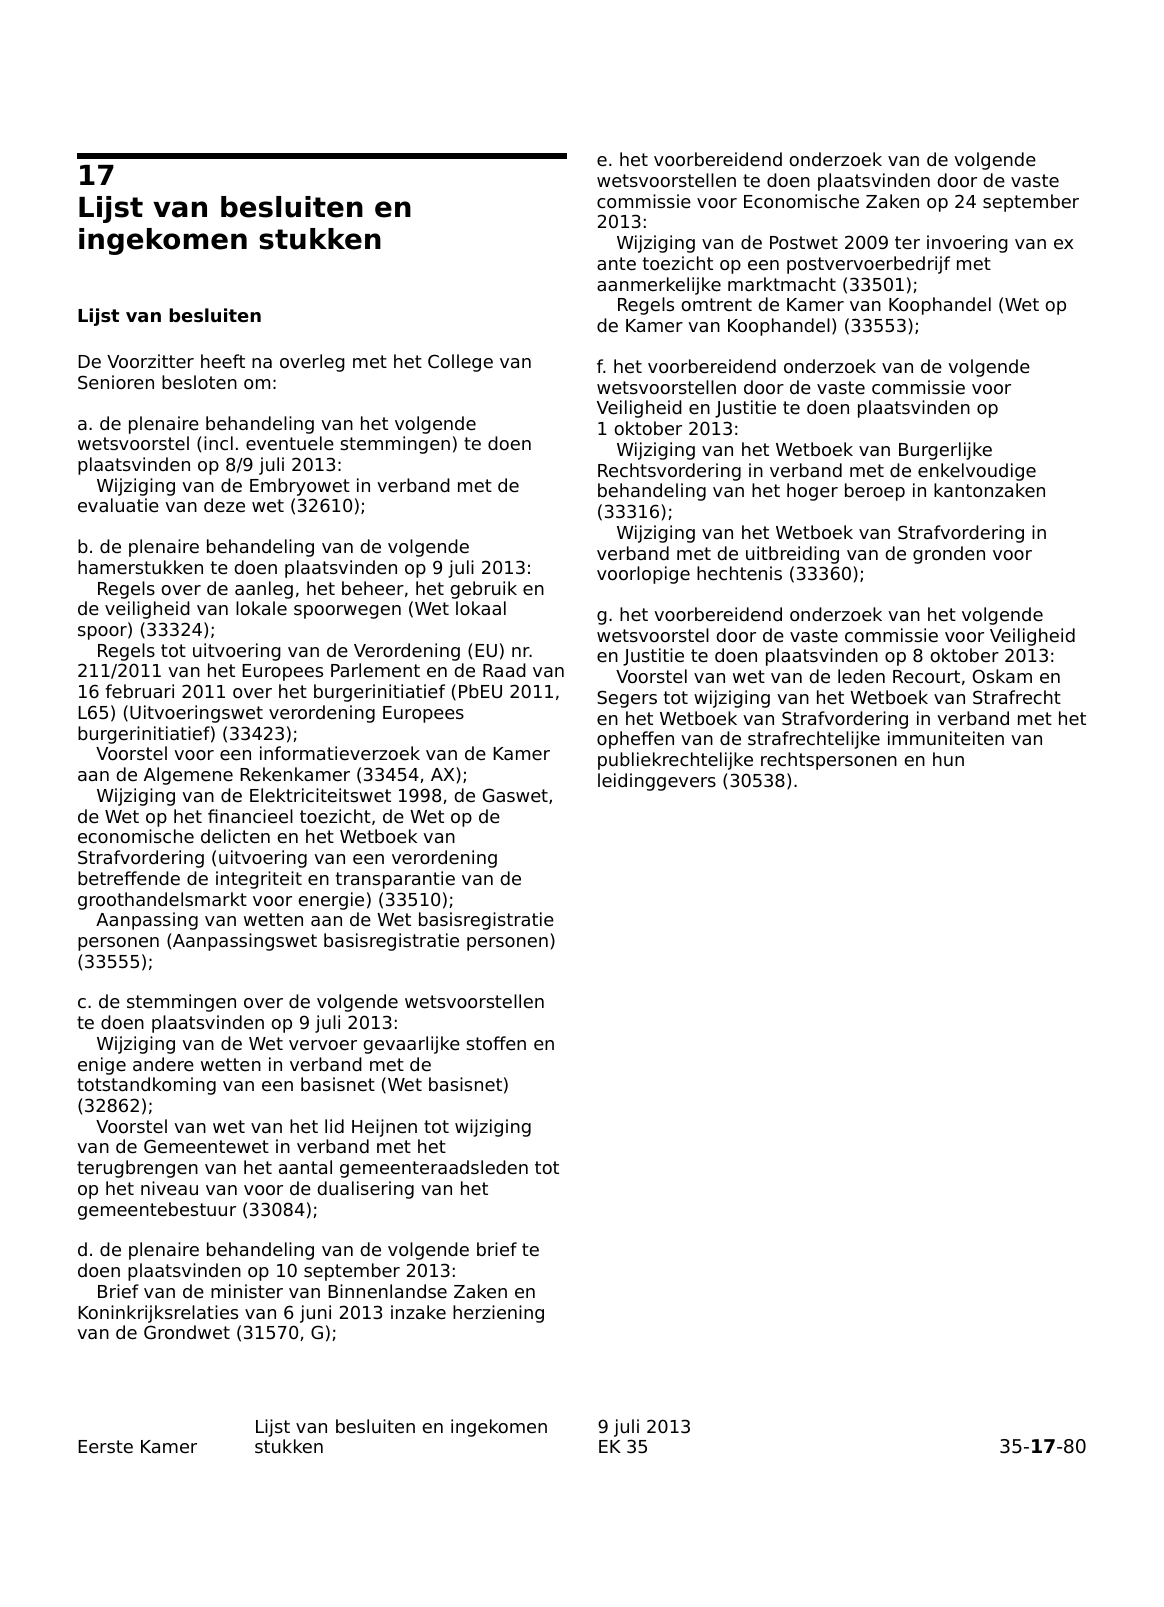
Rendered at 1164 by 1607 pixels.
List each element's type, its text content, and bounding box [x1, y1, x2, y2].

text Voorstel voor een informatieverzoek van de Kamer aan de Algemene Rekenkamer (33454, AX); [77, 744, 567, 786]
text a. de plenaire behandeling van het volgende wetsvoorstel (incl. eventuele stemmingen) te doen plaatsvinden op 8/9 juli 2013: [77, 413, 567, 476]
subtitle Lijst van besluiten [77, 306, 567, 327]
text d. de plenaire behandeling van de volgende brief te doen plaatsvinden op 10 september 2013: [77, 1240, 567, 1282]
text Regels over de aanleg, het beheer, het gebruik en de veiligheid van lokale spoorwegen (Wet lokaal spoor) (33324); [77, 578, 567, 641]
text Aanpassing van wetten aan de Wet basisregistratie personen (Aanpassingswet basisregistratie personen) (33555); [77, 910, 567, 972]
text Voorstel van wet van de leden Recourt, Oskam en Segers tot wijziging van het Wetboek van Strafrecht en het Wetboek van Strafvordering in verband met het opheffen van de strafrechtelijke immuniteiten van publiekrechtelijke rechtspersonen en hun leidinggevers (30538). [596, 667, 1087, 791]
text Wijziging van de Embryowet in verband met de evaluatie van deze wet (32610); [77, 476, 567, 517]
text Regels tot uitvoering van de Verordening (EU) nr. 211/2011 van het Europees Parlement en de Raad van 16 februari 2011 over het burgerinitiatief (PbEU 2011, L65) (Uitvoeringswet verordening Europees burgerinitiatief) (33423); [77, 641, 567, 744]
text f. het voorbereidend onderzoek van de volgende wetsvoorstellen door de vaste commissie voor Veiligheid en Justitie te doen plaatsvinden op 1 oktober 2013: [596, 357, 1087, 440]
title 17 Lijst van besluiten en ingekomen stukken [77, 159, 567, 256]
text Wijziging van de Elektriciteitswet 1998, de Gaswet, de Wet op het financieel toezicht, de Wet op de economische delicten en het Wetboek van Strafvordering (uitvoering van een verordening betreffende de integriteit en transparantie van de groothandelsmarkt voor energie) (33510); [77, 786, 567, 910]
text Wijziging van het Wetboek van Strafvordering in verband met de uitbreiding van de gronden voor voorlopige hechtenis (33360); [596, 523, 1087, 585]
text b. de plenaire behandeling van de volgende hamerstukken te doen plaatsvinden op 9 juli 2013: [77, 537, 567, 578]
text e. het voorbereidend onderzoek van de volgende wetsvoorstellen te doen plaatsvinden door de vaste commissie voor Economische Zaken op 24 september 2013: [596, 150, 1087, 233]
text Voorstel van wet van het lid Heijnen tot wijziging van de Gemeentewet in verband met het terugbrengen van het aantal gemeenteraadsleden tot op het niveau van voor de dualisering van het gemeentebestuur (33084); [77, 1117, 567, 1220]
text Brief van de minister van Binnenlandse Zaken en Koninkrijksrelaties van 6 juni 2013 inzake herziening van de Grondwet (31570, G); [77, 1282, 567, 1344]
text Wijziging van de Wet vervoer gevaarlijke stoffen en enige andere wetten in verband met de totstandkoming van een basisnet (Wet basisnet) (32862); [77, 1034, 567, 1117]
text Regels omtrent de Kamer van Koophandel (Wet op de Kamer van Koophandel) (33553); [596, 295, 1087, 337]
text c. de stemmingen over de volgende wetsvoorstellen te doen plaatsvinden op 9 juli 2013: [77, 992, 567, 1034]
text Wijziging van het Wetboek van Burgerlijke Rechtsvordering in verband met de enkelvoudige behandeling van het hoger beroep in kantonzaken (33316); [596, 440, 1087, 523]
text g. het voorbereidend onderzoek van het volgende wetsvoorstel door de vaste commissie voor Veiligheid en Justitie te doen plaatsvinden op 8 oktober 2013: [596, 605, 1087, 667]
text De Voorzitter heeft na overleg met het College van Senioren besloten om: [77, 352, 567, 393]
text Wijziging van de Postwet 2009 ter invoering van ex ante toezicht op een postvervoerbedrijf met aanmerkelijke marktmacht (33501); [596, 233, 1087, 295]
